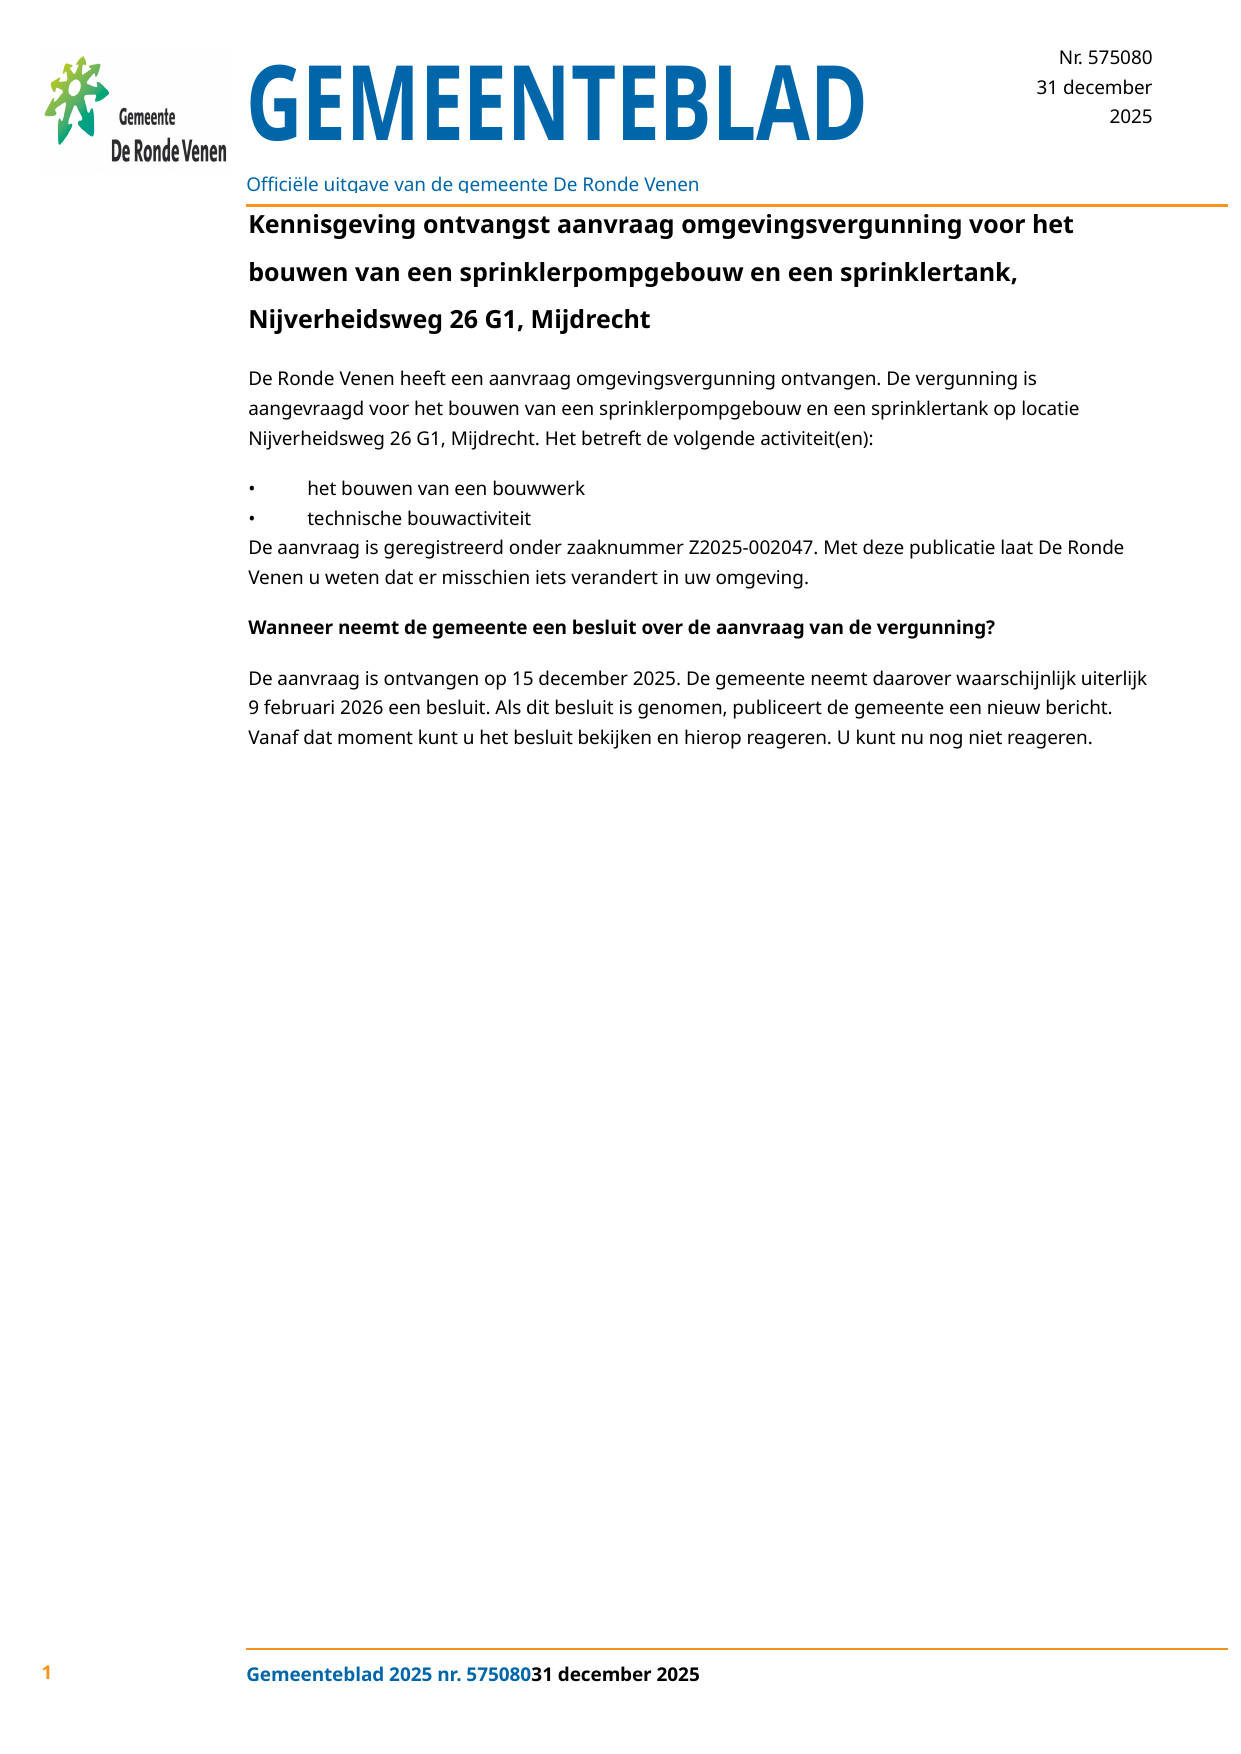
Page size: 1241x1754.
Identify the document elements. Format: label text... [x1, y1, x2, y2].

text Wanneer neemt de gemeente een besluit over de aanvraag van de vergunning? [248, 614, 1152, 640]
text Kennisgeving ontvangst aanvraag omgevingsvergunning voor het bouwen van een sprinklerpompgebouw en een sprinklertank, Nijverheidsweg 26 G1, Mijdrecht [248, 207, 1152, 336]
picture [41, 47, 231, 172]
text De Ronde Venen heeft een aanvraag omgevingsvergunning ontvangen. De vergunning is aangevraagd voor het bouwen van een sprinklerpompgebouw en een sprinklertank op locatie Nijverheidsweg 26 G1, Mijdrecht. Het betreft de volgende activiteit(en): [248, 366, 1152, 450]
list technische bouwactiviteit [248, 505, 1152, 530]
text De aanvraag is geregistreerd onder zaaknummer Z2025-002047. Met deze publicatie laat De Ronde Venen u weten dat er misschien iets verandert in uw omgeving. [248, 534, 1152, 589]
text De aanvraag is ontvangen op 15 december 2025. De gemeente neemt daarover waarschijnlijk uiterlijk 9 februari 2026 een besluit. Als dit besluit is genomen, publiceert de gemeente een nieuw bericht. Vanaf dat moment kunt u het besluit bekijken en hierop reageren. U kunt nu nog niet reageren. [248, 665, 1152, 749]
list het bouwen van een bouwwerk [248, 475, 1152, 501]
